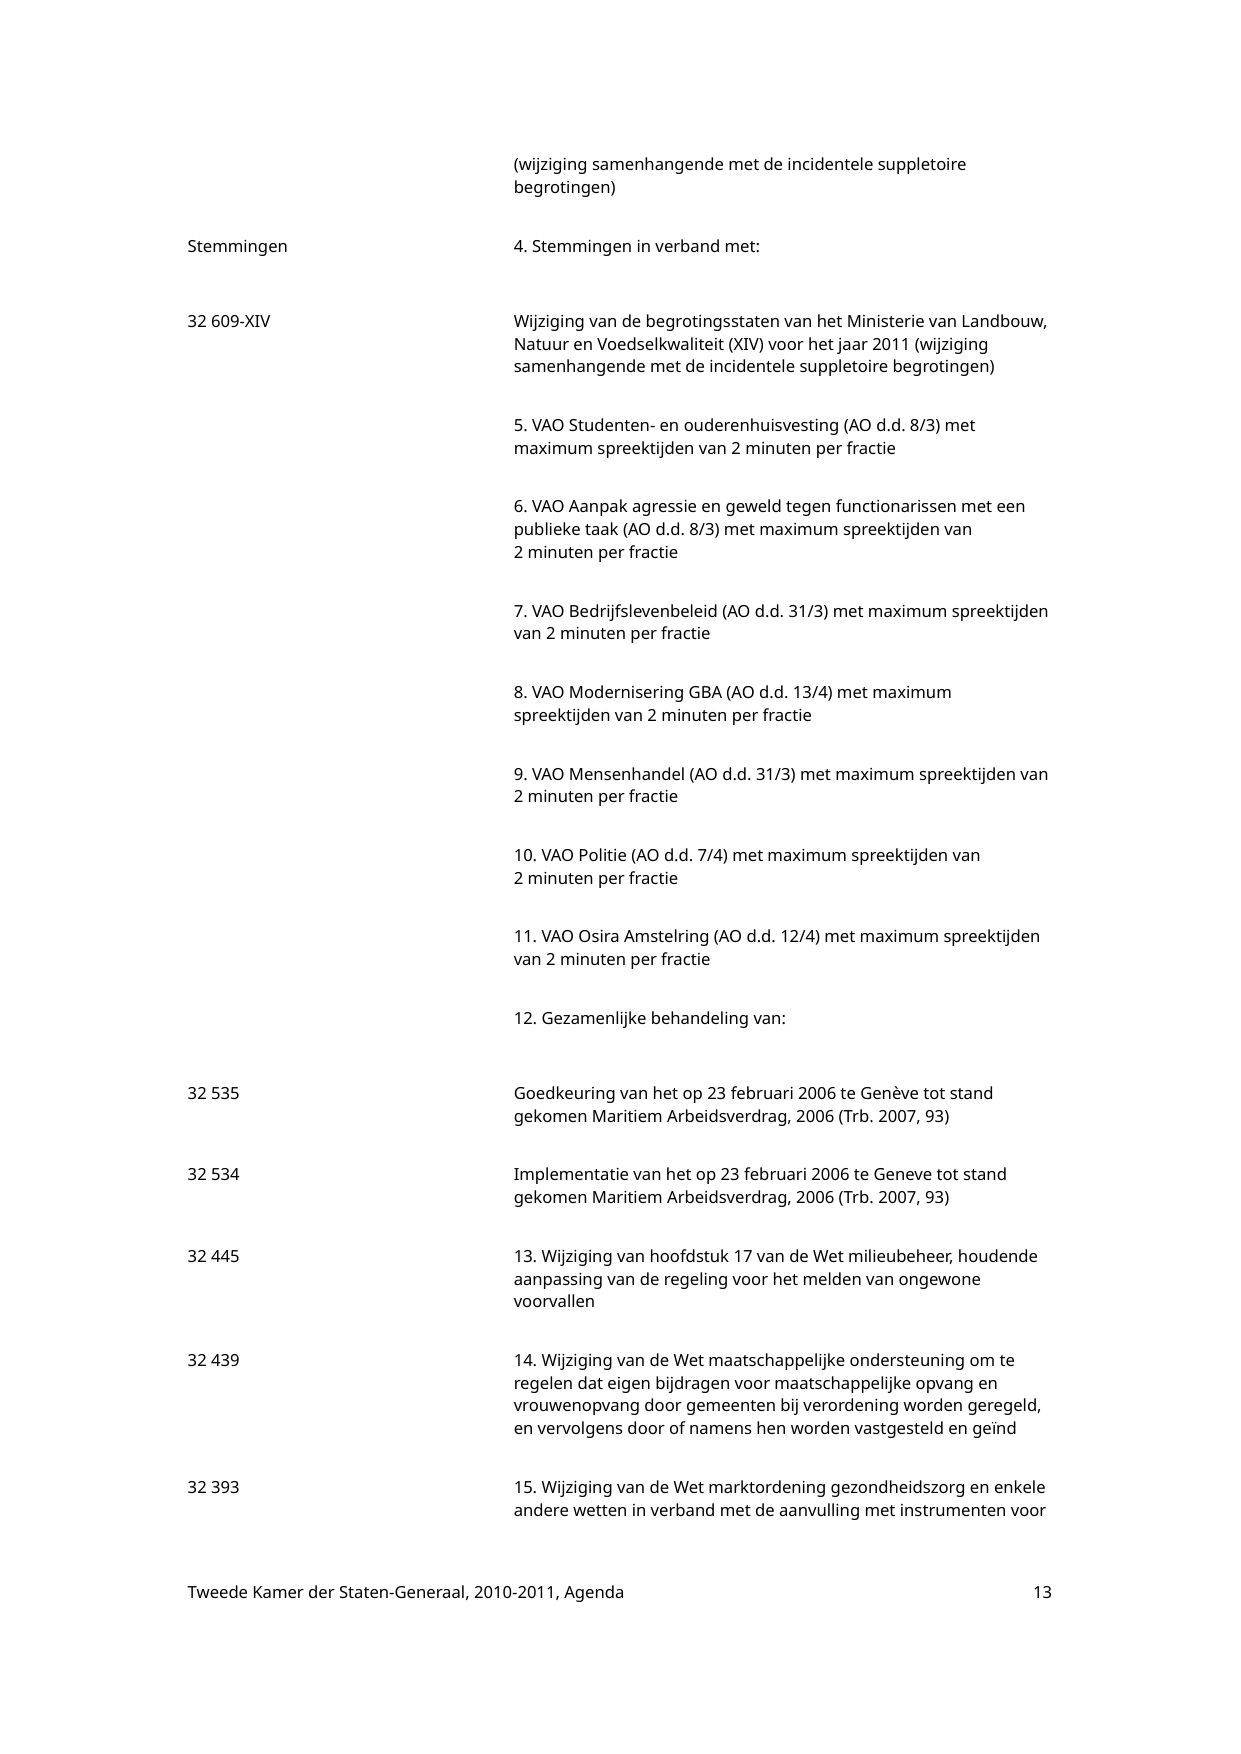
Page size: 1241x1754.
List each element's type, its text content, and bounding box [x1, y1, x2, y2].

table_cell [188, 759, 490, 841]
table_cell [490, 306, 510, 411]
table_cell [490, 596, 510, 678]
table_cell [188, 411, 490, 492]
table_cell 32 609-XIV [188, 306, 490, 411]
table_cell [490, 1473, 510, 1536]
table_cell 12. Gezamenlijke behandeling van: [510, 1004, 1053, 1078]
table_cell [490, 492, 510, 596]
table_cell 8. VAO Modernisering GBA (AO d.d. 13/4) met maximum spreektijden van 2 minuten per fractie [510, 678, 1053, 759]
table_cell [188, 596, 490, 678]
table_cell [490, 1346, 510, 1472]
table_cell 32 534 [188, 1160, 490, 1241]
table_cell [490, 1079, 510, 1160]
table_cell 32 535 [188, 1079, 490, 1160]
table_cell 32 445 [188, 1241, 490, 1346]
table_cell (wijziging samenhangende met de incidentele suppletoire begrotingen) [510, 150, 1053, 231]
table_cell [490, 1160, 510, 1241]
table_cell 13. Wijziging van hoofdstuk 17 van de Wet milieubeheer, houdende aanpassing van de regeling voor het melden van ongewone voorvallen [510, 1241, 1053, 1346]
table_cell [188, 922, 490, 1003]
table_cell [490, 1241, 510, 1346]
table_cell 15. Wijziging van de Wet marktordening gezondheidszorg en enkele andere wetten in verband met de aanvulling met instrumenten voor [510, 1473, 1053, 1536]
table_cell Goedkeuring van het op 23 februari 2006 te Genève tot stand gekomen Maritiem Arbeidsverdrag, 2006 (Trb. 2007, 93) [510, 1079, 1053, 1160]
table_cell [490, 759, 510, 841]
table_cell [188, 841, 490, 922]
table_cell 5. VAO Studenten- en ouderenhuisvesting (AO d.d. 8/3) met maximum spreektijden van 2 minuten per fractie [510, 411, 1053, 492]
table_cell [490, 150, 510, 231]
table_cell 32 393 [188, 1473, 490, 1536]
table_cell 7. VAO Bedrijfslevenbeleid (AO d.d. 31/3) met maximum spreektijden van 2 minuten per fractie [510, 596, 1053, 678]
table_cell Wijziging van de begrotingsstaten van het Ministerie van Landbouw, Natuur en Voedselkwaliteit (XIV) voor het jaar 2011 (wijziging samenhangende met de incidentele suppletoire begrotingen) [510, 306, 1053, 411]
table_cell 6. VAO Aanpak agressie en geweld tegen functionarissen met een publieke taak (AO d.d. 8/3) met maximum spreektijden van 2 minuten per fractie [510, 492, 1053, 596]
table_cell 9. VAO Mensenhandel (AO d.d. 31/3) met maximum spreektijden van 2 minuten per fractie [510, 759, 1053, 841]
table_cell [188, 678, 490, 759]
table_cell 11. VAO Osira Amstelring (AO d.d. 12/4) met maximum spreektijden van 2 minuten per fractie [510, 922, 1053, 1003]
table_cell [188, 150, 490, 231]
table_cell Stemmingen [188, 231, 490, 306]
table_cell [490, 841, 510, 922]
table_cell Implementatie van het op 23 februari 2006 te Geneve tot stand gekomen Maritiem Arbeidsverdrag, 2006 (Trb. 2007, 93) [510, 1160, 1053, 1241]
table_cell [188, 492, 490, 596]
table_cell [490, 922, 510, 1003]
table_cell [490, 678, 510, 759]
table_cell [490, 411, 510, 492]
table_cell 14. Wijziging van de Wet maatschappelijke ondersteuning om te regelen dat eigen bijdragen voor maatschappelijke opvang en vrouwenopvang door gemeenten bij verordening worden geregeld, en vervolgens door of namens hen worden vastgesteld en geïnd [510, 1346, 1053, 1472]
table_cell [188, 1004, 490, 1078]
table_cell 4. Stemmingen in verband met: [510, 231, 1053, 306]
table_cell 10. VAO Politie (AO d.d. 7/4) met maximum spreektijden van 2 minuten per fractie [510, 841, 1053, 922]
table_cell [490, 1004, 510, 1078]
table_cell 32 439 [188, 1346, 490, 1472]
table_cell [490, 231, 510, 306]
